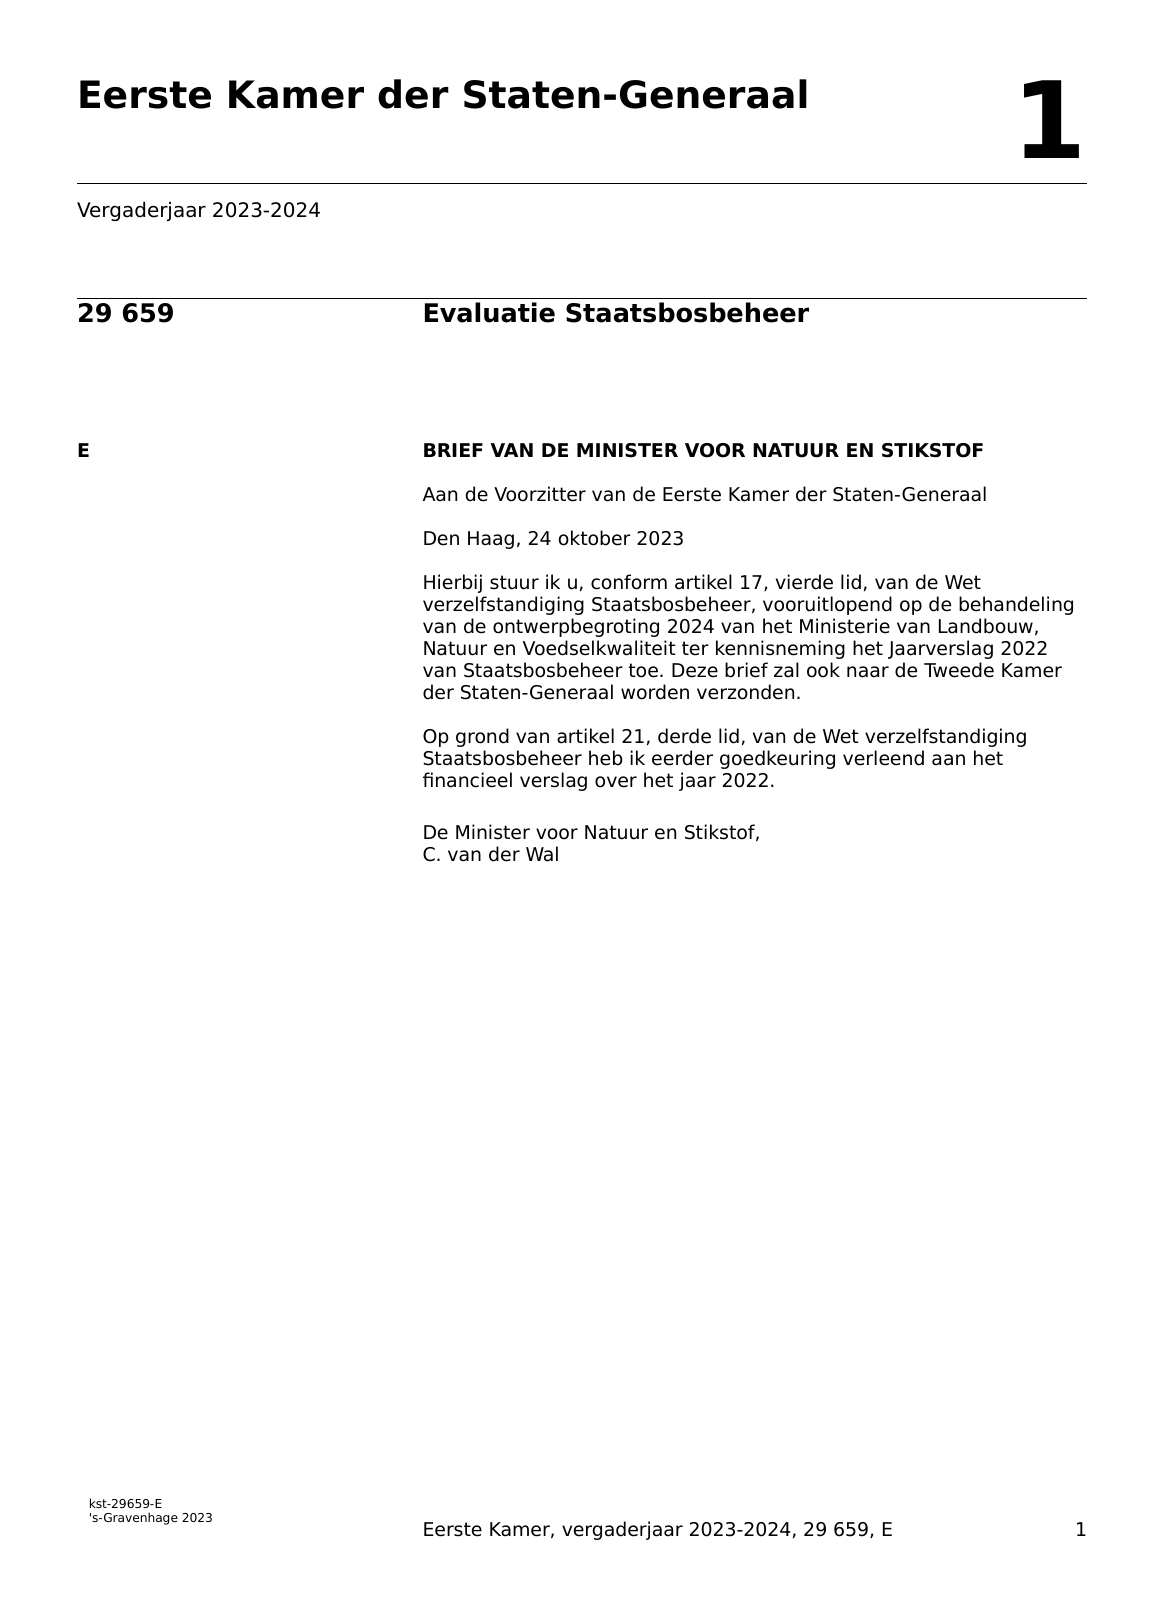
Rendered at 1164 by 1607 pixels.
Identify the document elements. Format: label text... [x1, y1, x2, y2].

text De Minister voor Natuur en Stikstof, C. van der Wal [422, 822, 1087, 866]
text 's-Gravenhage 2023 [88, 1511, 323, 1525]
table_cell Vergaderjaar 2023-2024 [77, 184, 1087, 298]
subtitle 29 659 Evaluatie Staatsbosbeheer [77, 299, 1087, 329]
text kst-29659-E [88, 1497, 323, 1511]
text Aan de Voorzitter van de Eerste Kamer der Staten-Generaal [422, 484, 1087, 506]
table_header Eerste Kamer der Staten-Generaal [77, 59, 886, 183]
text Den Haag, 24 oktober 2023 [422, 528, 1087, 550]
table_header 1 [886, 59, 1087, 183]
text Hierbij stuur ik u, conform artikel 17, vierde lid, van de Wet verzelfstandiging Staatsbosbeheer, vooruitlopend op de behandeling van de ontwerpbegroting 2024 van het Ministerie van Landbouw, Natuur en Voedselkwaliteit ter kennisneming het Jaarverslag 2022 van Staatsbosbeheer toe. Deze brief zal ook naar de Tweede Kamer der Staten-Generaal worden verzonden. [422, 572, 1087, 704]
subtitle E BRIEF VAN DE MINISTER VOOR NATUUR EN STIKSTOF [77, 440, 1087, 462]
text Op grond van artikel 21, derde lid, van de Wet verzelfstandiging Staatsbosbeheer heb ik eerder goedkeuring verleend aan het financieel verslag over het jaar 2022. [422, 726, 1087, 792]
